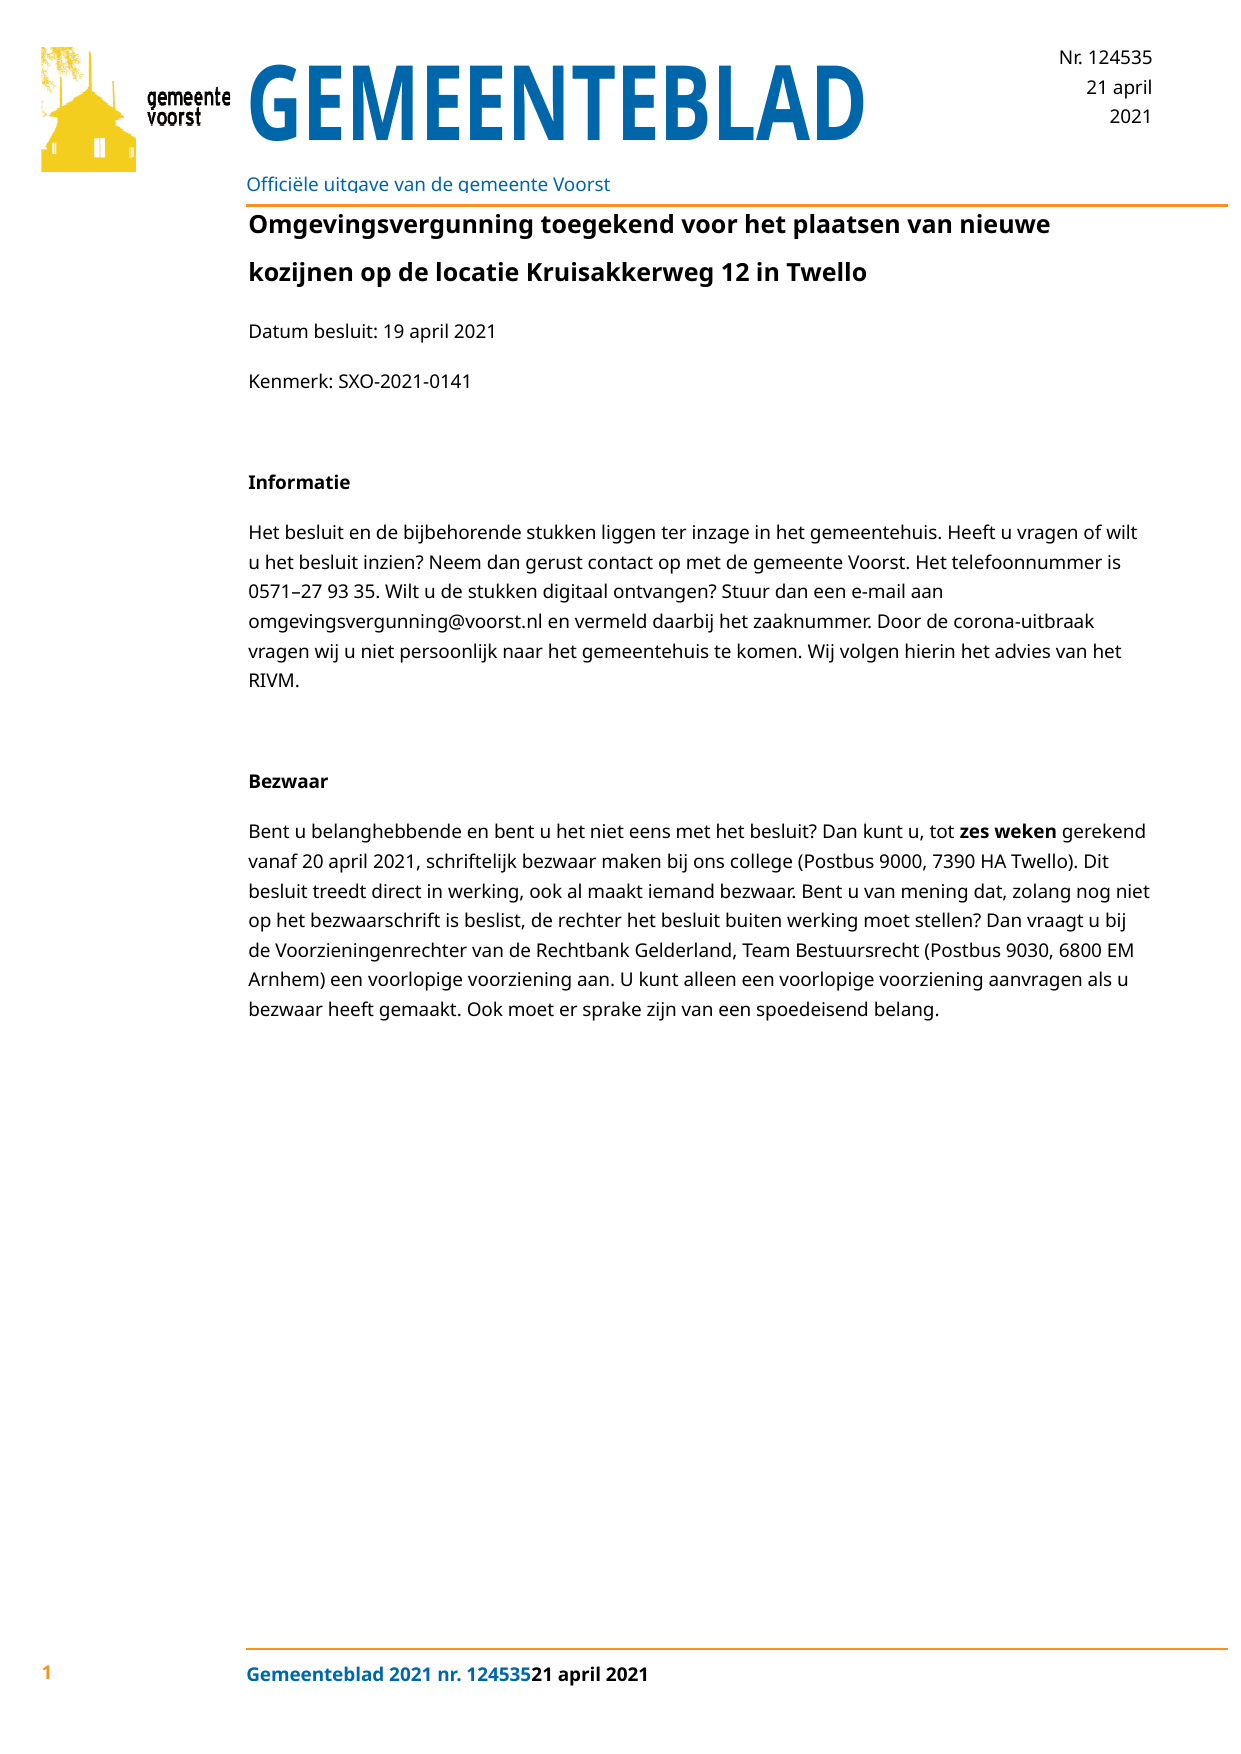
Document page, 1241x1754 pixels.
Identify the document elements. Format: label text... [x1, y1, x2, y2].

text Kenmerk: SXO-2021-0141 [248, 368, 1152, 394]
picture [41, 47, 231, 172]
text Het besluit en de bijbehorende stukken liggen ter inzage in het gemeentehuis. Heeft u vragen of wilt u het besluit inzien? Neem dan gerust contact op met de gemeente Voorst. Het telefoonnummer is 0571–27 93 35. Wilt u de stukken digitaal ontvangen? Stuur dan een e-mail aan omgevingsvergunning@voorst.nl en vermeld daarbij het zaaknummer. Door de corona-uitbraak vragen wij u niet persoonlijk naar het gemeentehuis te komen. Wij volgen hierin het advies van het RIVM. [248, 519, 1152, 693]
text Informatie [248, 469, 1152, 495]
text Omgevingsvergunning toegekend voor het plaatsen van nieuwe kozijnen op de locatie Kruisakkerweg 12 in Twello [248, 207, 1152, 288]
text Bent u belanghebbende en bent u het niet eens met het besluit? Dan kunt u, tot zes weken gerekend vanaf 20 april 2021, schriftelijk bezwaar maken bij ons college (Postbus 9000, 7390 HA Twello). Dit besluit treedt direct in werking, ook al maakt iemand bezwaar. Bent u van mening dat, zolang nog niet op het bezwaarschrift is beslist, de rechter het besluit buiten werking moet stellen? Dan vraagt u bij de Voorzieningenrechter van de Rechtbank Gelderland, Team Bestuursrecht (Postbus 9030, 6800 EM Arnhem) een voorlopige voorziening aan. U kunt alleen een voorlopige voorziening aanvragen als u bezwaar heeft gemaakt. Ook moet er sprake zijn van een spoedeisend belang. [248, 819, 1152, 1022]
text Datum besluit: 19 april 2021 [248, 318, 1152, 344]
text Bezwaar [248, 768, 1152, 794]
